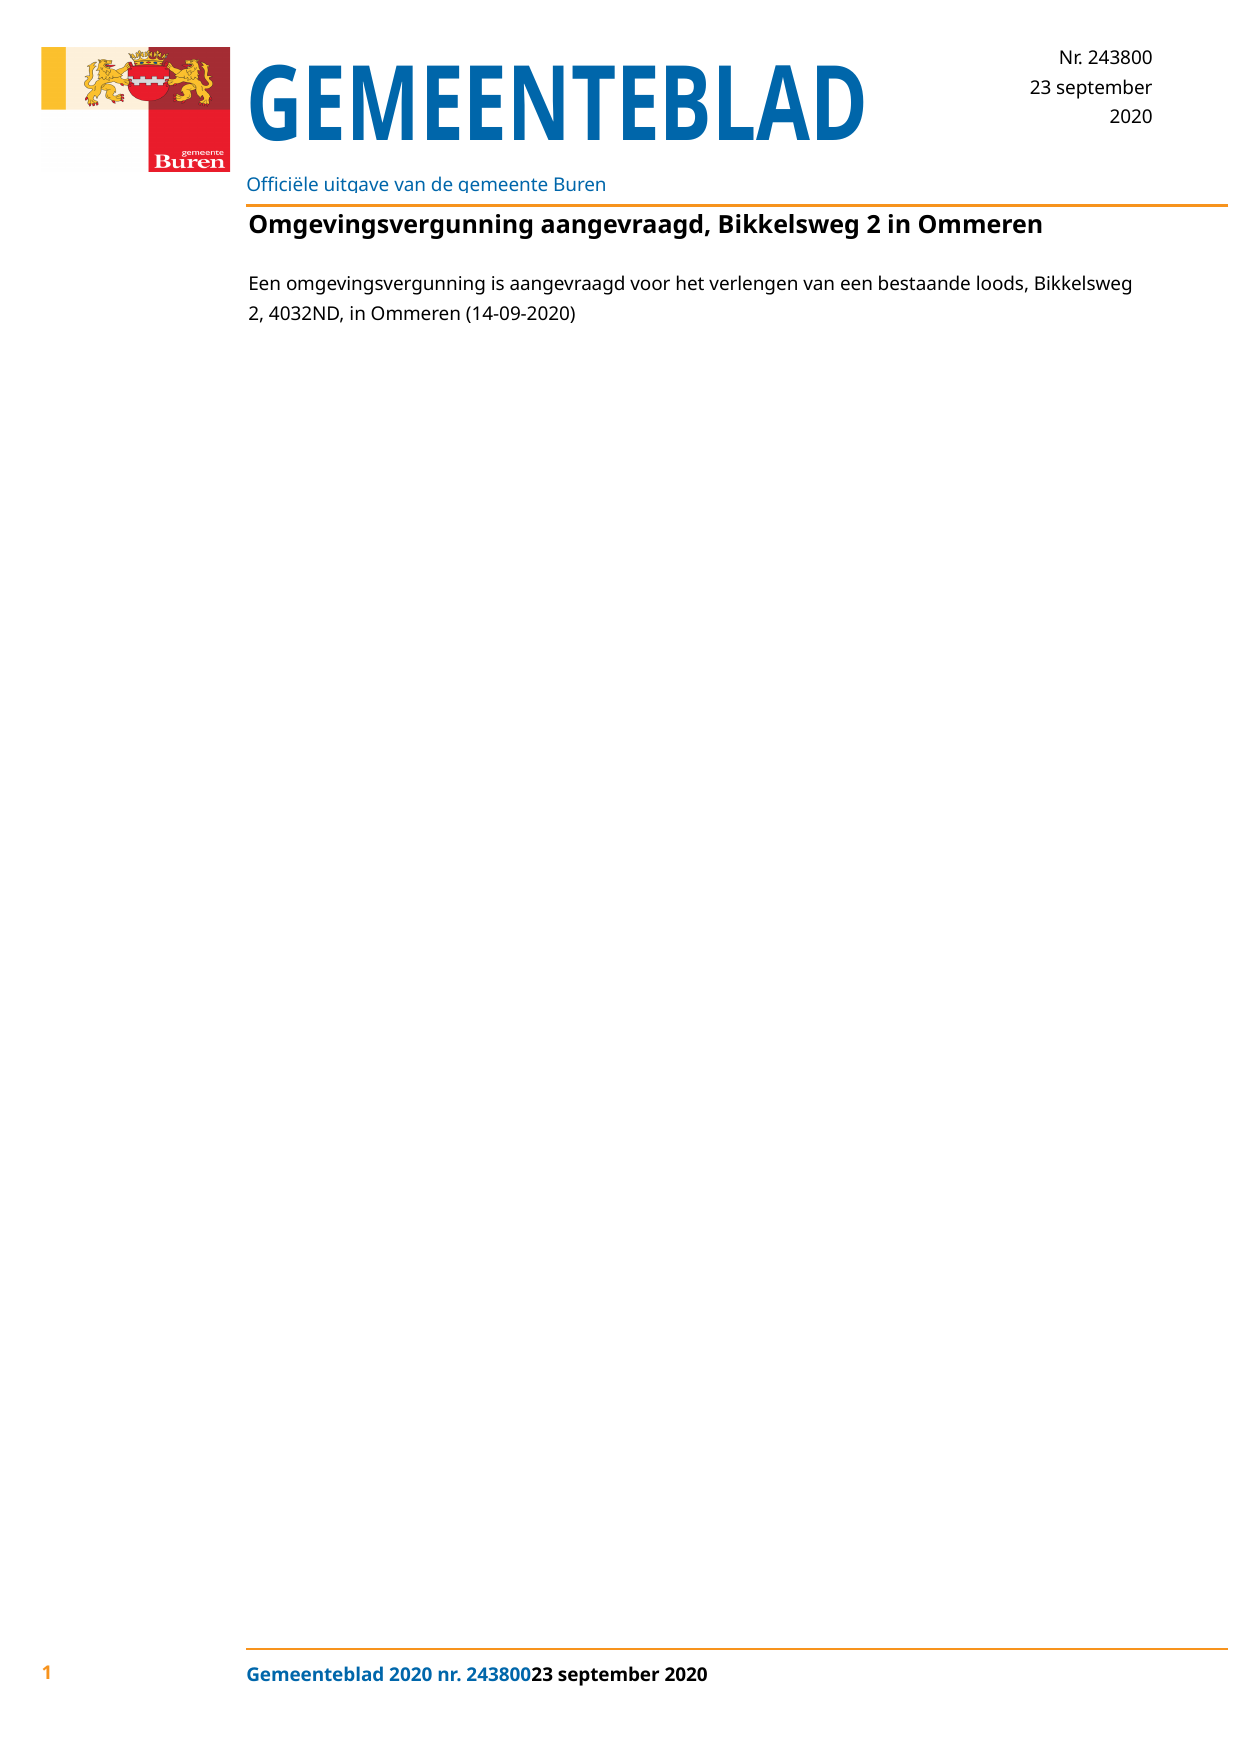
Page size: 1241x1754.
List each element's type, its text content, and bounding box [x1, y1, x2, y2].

text Een omgevingsvergunning is aangevraagd voor het verlengen van een bestaande loods, Bikkelsweg 2, 4032ND, in Ommeren (14-09-2020) [248, 270, 1152, 326]
picture [41, 47, 231, 172]
text Omgevingsvergunning aangevraagd, Bikkelsweg 2 in Ommeren [248, 207, 1152, 241]
